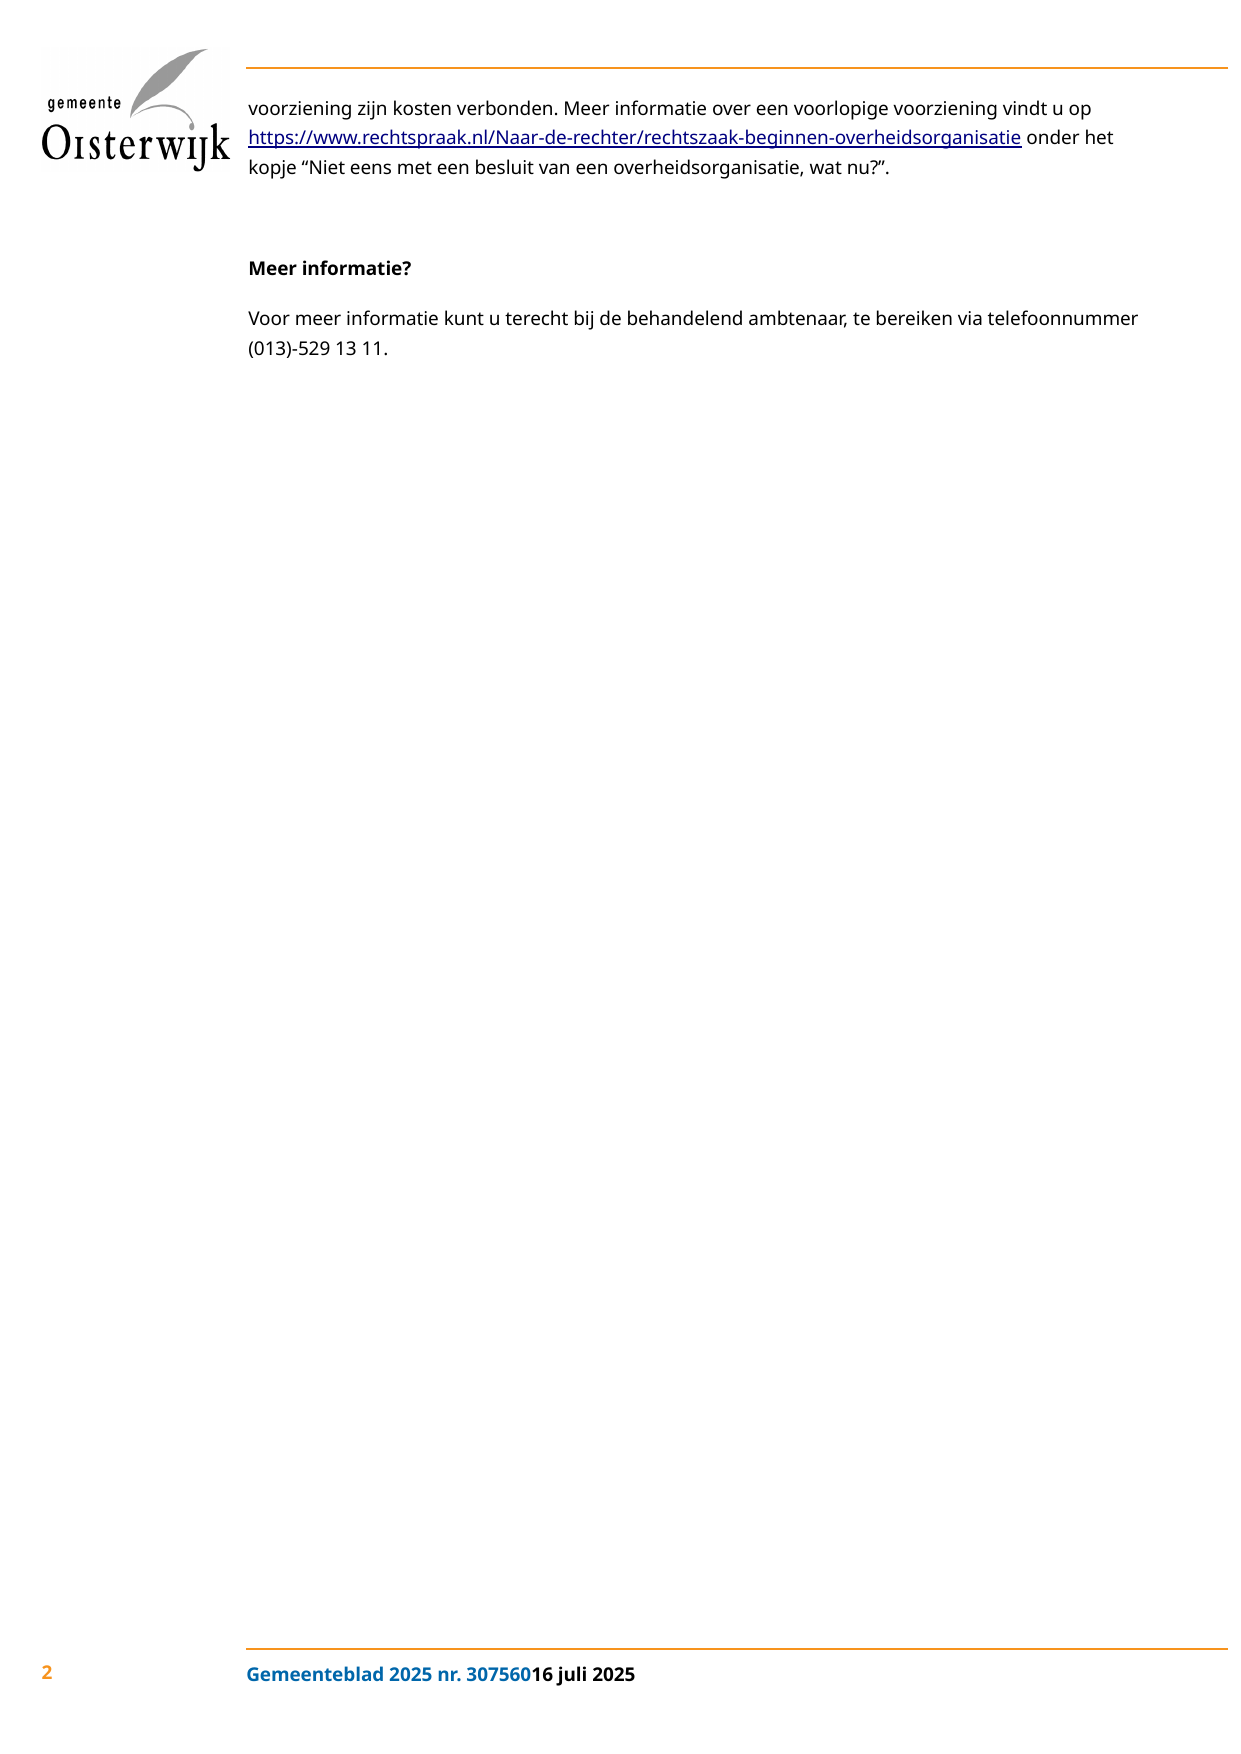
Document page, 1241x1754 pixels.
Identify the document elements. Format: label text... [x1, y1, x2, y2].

text Meer informatie? [248, 255, 1152, 281]
picture [41, 47, 231, 172]
text voorziening zijn kosten verbonden. Meer informatie over een voorlopige voorziening vindt u op https://www.rechtspraak.nl/Naar-de-rechter/rechtszaak-beginnen-overheidsorganisatie onder het kopje “Niet eens met een besluit van een overheidsorganisatie, wat nu?”. [248, 95, 1152, 180]
text Voor meer informatie kunt u terecht bij de behandelend ambtenaar, te bereiken via telefoonnummer (013)-529 13 11. [248, 305, 1152, 361]
